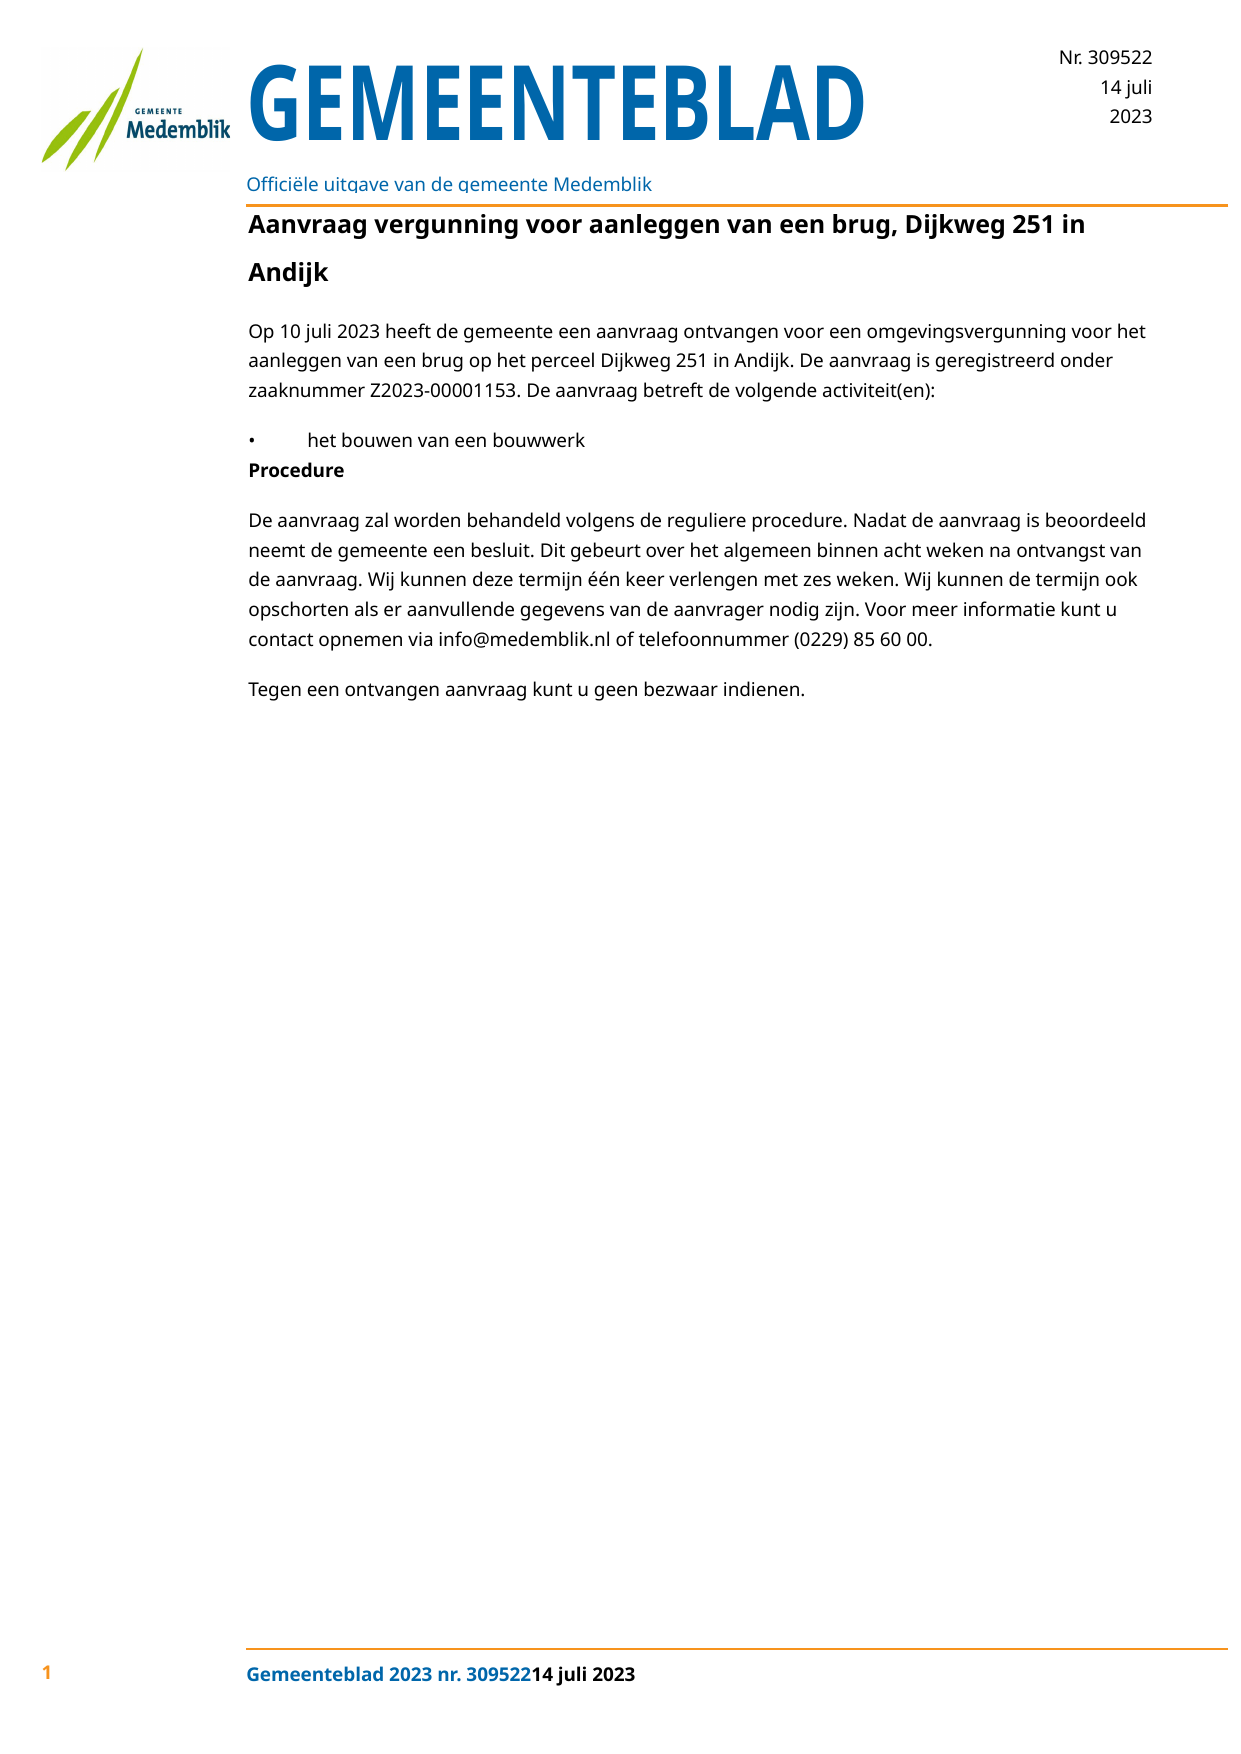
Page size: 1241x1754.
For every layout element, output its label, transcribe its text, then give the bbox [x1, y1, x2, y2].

text Op 10 juli 2023 heeft de gemeente een aanvraag ontvangen voor een omgevingsvergunning voor het aanleggen van een brug op het perceel Dijkweg 251 in Andijk. De aanvraag is geregistreerd onder zaaknummer Z2023-00001153. De aanvraag betreft de volgende activiteit(en): [248, 318, 1152, 403]
text Procedure [248, 457, 1152, 483]
list het bouwen van een bouwwerk [248, 427, 1152, 453]
text De aanvraag zal worden behandeld volgens de reguliere procedure. Nadat de aanvraag is beoordeeld neemt de gemeente een besluit. Dit gebeurt over het algemeen binnen acht weken na ontvangst van de aanvraag. Wij kunnen deze termijn één keer verlengen met zes weken. Wij kunnen de termijn ook opschorten als er aanvullende gegevens van de aanvrager nodig zijn. Voor meer informatie kunt u contact opnemen via info@medemblik.nl of telefoonnummer (0229) 85 60 00. [248, 507, 1152, 652]
text Tegen een ontvangen aanvraag kunt u geen bezwaar indienen. [248, 676, 1152, 702]
picture [41, 47, 231, 172]
text Aanvraag vergunning voor aanleggen van een brug, Dijkweg 251 in Andijk [248, 207, 1152, 288]
